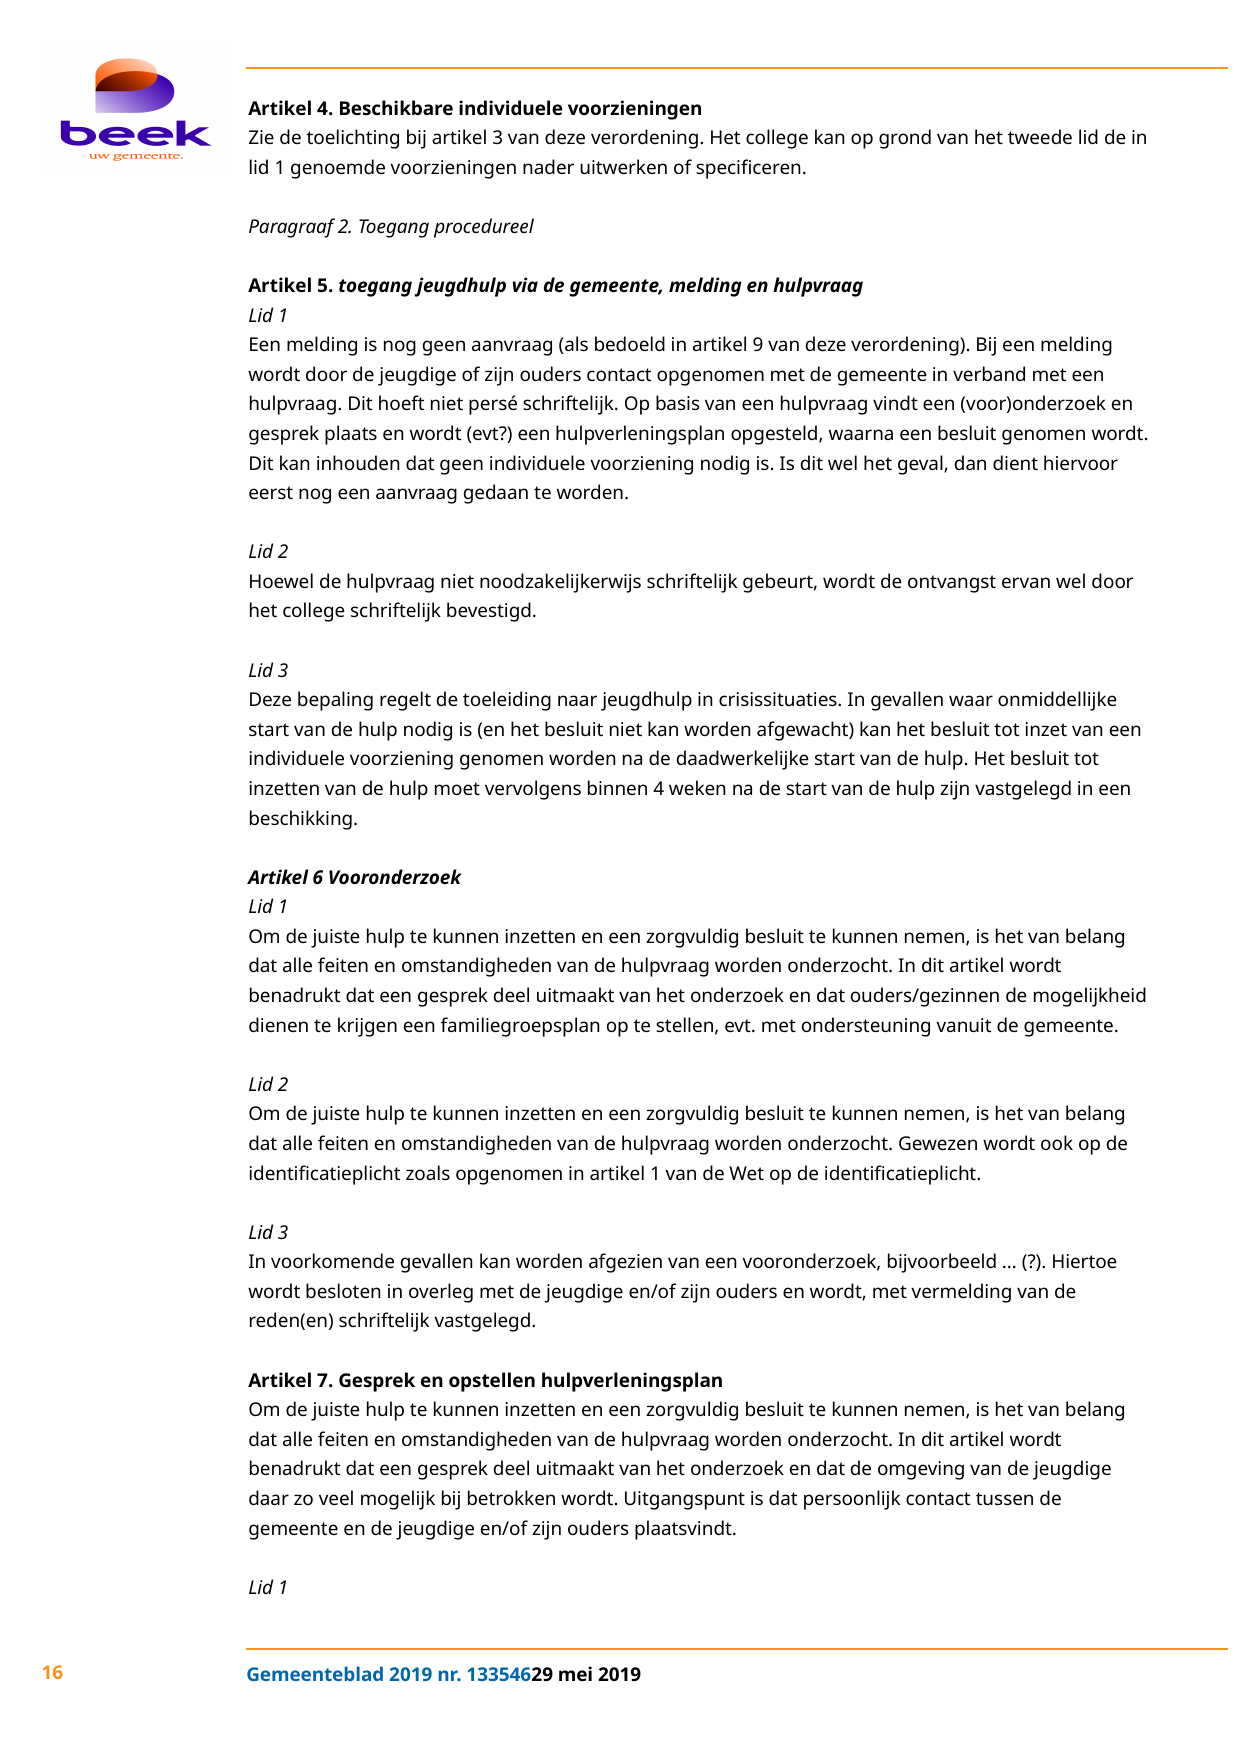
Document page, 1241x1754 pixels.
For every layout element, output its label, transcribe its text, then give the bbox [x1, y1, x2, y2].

text Lid 2 [248, 1071, 1152, 1097]
text In voorkomende gevallen kan worden afgezien van een vooronderzoek, bijvoorbeeld … (?). Hiertoe wordt besloten in overleg met de jeugdige en/of zijn ouders en wordt, met vermelding van de reden(en) schriftelijk vastgelegd. [248, 1248, 1152, 1333]
text Lid 3 [248, 1219, 1152, 1245]
text Lid 1 [248, 893, 1152, 919]
text Om de juiste hulp te kunnen inzetten en een zorgvuldig besluit te kunnen nemen, is het van belang dat alle feiten en omstandigheden van de hulpvraag worden onderzocht. Gewezen wordt ook op de identificatieplicht zoals opgenomen in artikel 1 van de Wet op de identificatieplicht. [248, 1101, 1152, 1186]
text Paragraaf 2. Toegang procedureel [248, 213, 1152, 239]
text Artikel 4. Beschikbare individuele voorzieningen [248, 95, 1152, 121]
text Artikel 6 Vooronderzoek [248, 864, 1152, 890]
text Hoewel de hulpvraag niet noodzakelijkerwijs schriftelijk gebeurt, wordt de ontvangst ervan wel door het college schriftelijk bevestigd. [248, 568, 1152, 623]
text Lid 2 [248, 538, 1152, 564]
text Artikel 5. toegang jeugdhulp via de gemeente, melding en hulpvraag [248, 272, 1152, 298]
text Lid 1 [248, 302, 1152, 328]
text Lid 1 [248, 1574, 1152, 1600]
text Zie de toelichting bij artikel 3 van deze verordening. Het college kan op grond van het tweede lid de in lid 1 genoemde voorzieningen nader uitwerken of specificeren. [248, 124, 1152, 180]
text Lid 3 [248, 657, 1152, 683]
text Om de juiste hulp te kunnen inzetten en een zorgvuldig besluit te kunnen nemen, is het van belang dat alle feiten en omstandigheden van de hulpvraag worden onderzocht. In dit artikel wordt benadrukt dat een gesprek deel uitmaakt van het onderzoek en dat de omgeving van de jeugdige daar zo veel mogelijk bij betrokken wordt. Uitgangspunt is dat persoonlijk contact tussen de gemeente en de jeugdige en/of zijn ouders plaatsvindt. [248, 1396, 1152, 1541]
text Artikel 7. Gesprek en opstellen hulpverleningsplan [248, 1367, 1152, 1393]
picture [41, 47, 231, 172]
text Om de juiste hulp te kunnen inzetten en een zorgvuldig besluit te kunnen nemen, is het van belang dat alle feiten en omstandigheden van de hulpvraag worden onderzocht. In dit artikel wordt benadrukt dat een gesprek deel uitmaakt van het onderzoek en dat ouders/gezinnen de mogelijkheid dienen te krijgen een familiegroepsplan op te stellen, evt. met ondersteuning vanuit de gemeente. [248, 923, 1152, 1038]
text Deze bepaling regelt de toeleiding naar jeugdhulp in crisissituaties. In gevallen waar onmiddellijke start van de hulp nodig is (en het besluit niet kan worden afgewacht) kan het besluit tot inzet van een individuele voorziening genomen worden na de daadwerkelijke start van de hulp. Het besluit tot inzetten van de hulp moet vervolgens binnen 4 weken na de start van de hulp zijn vastgelegd in een beschikking. [248, 686, 1152, 831]
text Een melding is nog geen aanvraag (als bedoeld in artikel 9 van deze verordening). Bij een melding wordt door de jeugdige of zijn ouders contact opgenomen met de gemeente in verband met een hulpvraag. Dit hoeft niet persé schriftelijk. Op basis van een hulpvraag vindt een (voor)onderzoek en gesprek plaats en wordt (evt?) een hulpverleningsplan opgesteld, waarna een besluit genomen wordt. Dit kan inhouden dat geen individuele voorziening nodig is. Is dit wel het geval, dan dient hiervoor eerst nog een aanvraag gedaan te worden. [248, 331, 1152, 505]
